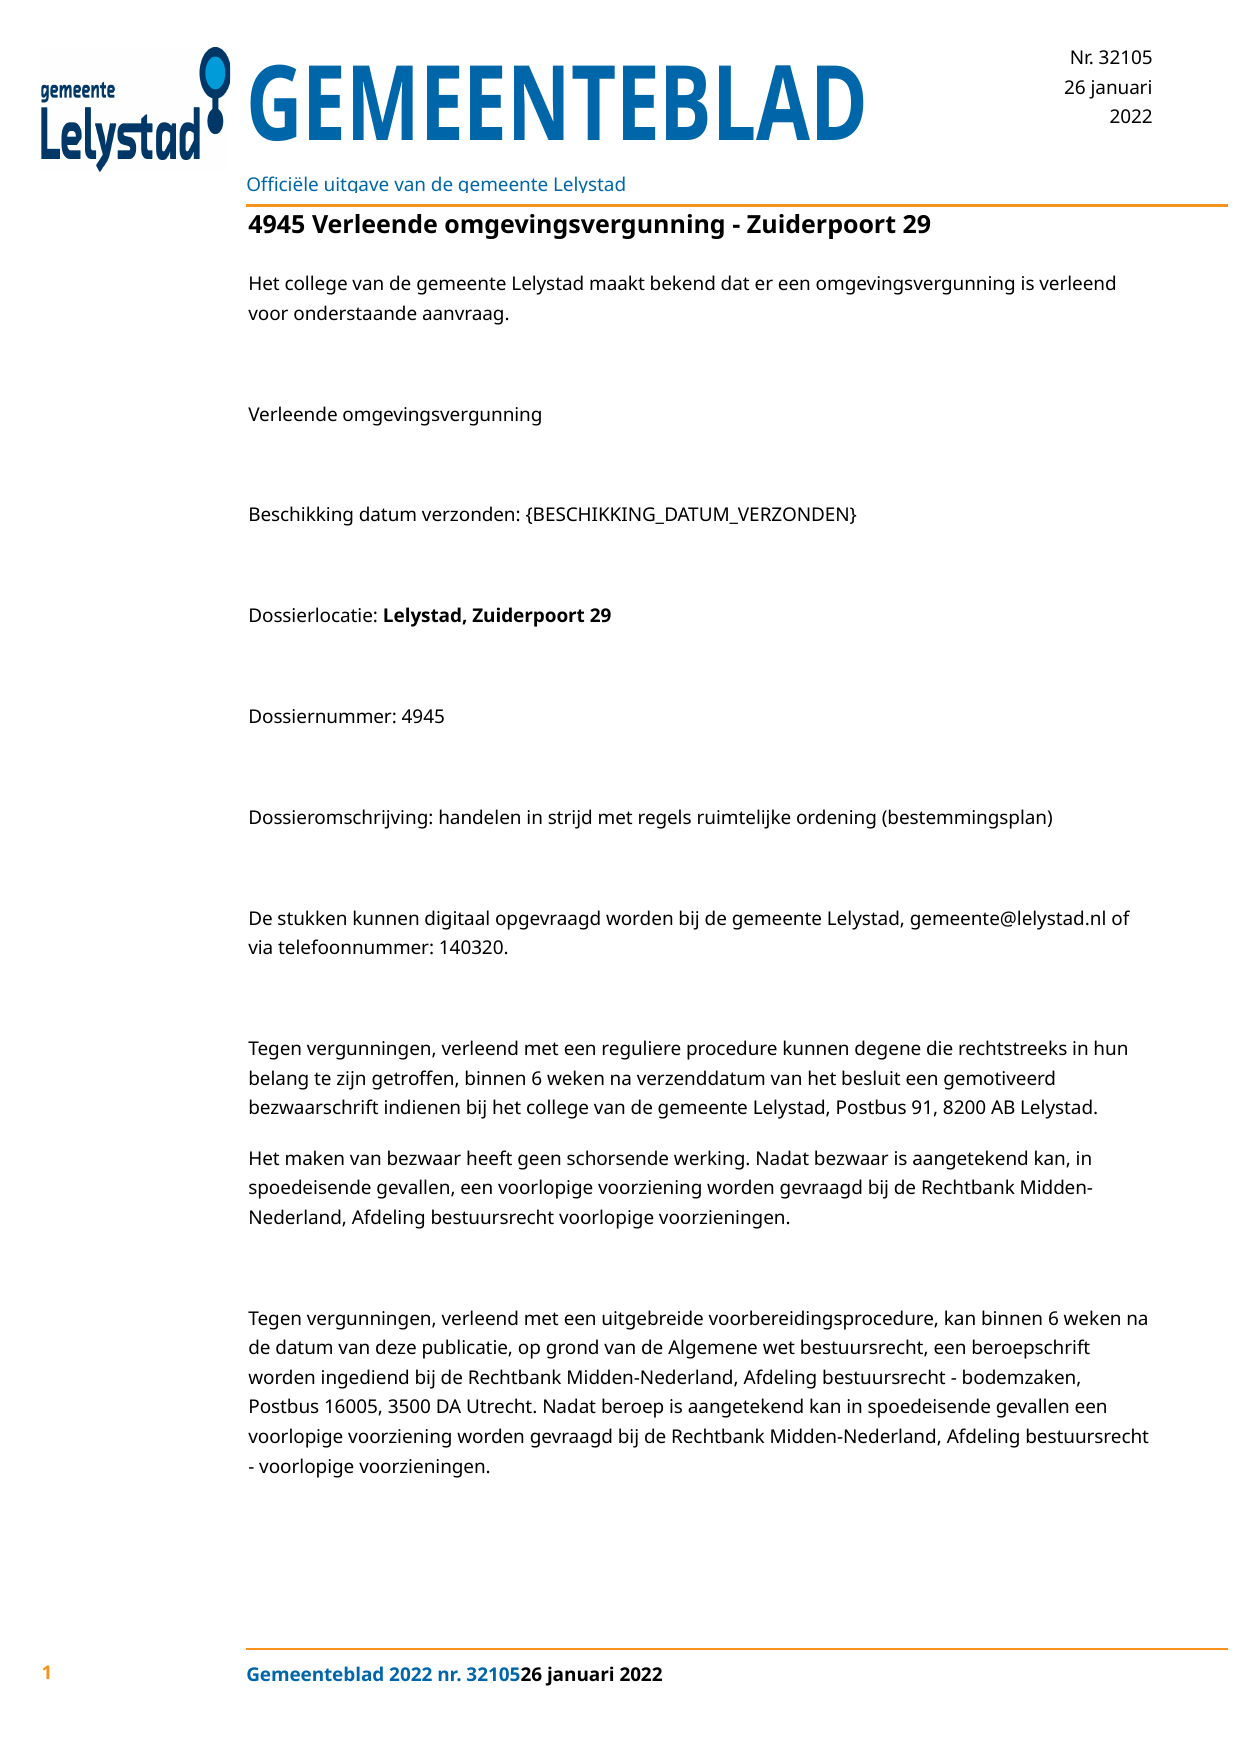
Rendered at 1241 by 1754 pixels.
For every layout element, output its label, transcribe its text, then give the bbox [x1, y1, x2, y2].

text De stukken kunnen digitaal opgevraagd worden bij de gemeente Lelystad, gemeente@lelystad.nl of via telefoonnummer: 140320. [248, 905, 1152, 960]
picture [41, 47, 231, 172]
text Dossierlocatie: Lelystad, Zuiderpoort 29 [248, 602, 1152, 628]
text Dossieromschrijving: handelen in strijd met regels ruimtelijke ordening (bestemmingsplan) [248, 804, 1152, 830]
text Verleende omgevingsvergunning [248, 401, 1152, 426]
text Het maken van bezwaar heeft geen schorsende werking. Nadat bezwaar is aangetekend kan, in spoedeisende gevallen, een voorlopige voorziening worden gevraagd bij de Rechtbank Midden-Nederland, Afdeling bestuursrecht voorlopige voorzieningen. [248, 1145, 1152, 1230]
text Tegen vergunningen, verleend met een reguliere procedure kunnen degene die rechtstreeks in hun belang te zijn getroffen, binnen 6 weken na verzenddatum van het besluit een gemotiveerd bezwaarschrift indienen bij het college van de gemeente Lelystad, Postbus 91, 8200 AB Lelystad. [248, 1035, 1152, 1120]
text 4945 Verleende omgevingsvergunning - Zuiderpoort 29 [248, 207, 1152, 241]
text Het college van de gemeente Lelystad maakt bekend dat er een omgevingsvergunning is verleend voor onderstaande aanvraag. [248, 270, 1152, 326]
text Tegen vergunningen, verleend met een uitgebreide voorbereidingsprocedure, kan binnen 6 weken na de datum van deze publicatie, op grond van de Algemene wet bestuursrecht, een beroepschrift worden ingediend bij de Rechtbank Midden-Nederland, Afdeling bestuursrecht - bodemzaken, Postbus 16005, 3500 DA Utrecht. Nadat beroep is aangetekend kan in spoedeisende gevallen een voorlopige voorziening worden gevraagd bij de Rechtbank Midden-Nederland, Afdeling bestuursrecht - voorlopige voorzieningen. [248, 1305, 1152, 1478]
text Dossiernummer: 4945 [248, 703, 1152, 729]
text Beschikking datum verzonden: {BESCHIKKING_DATUM_VERZONDEN} [248, 502, 1152, 527]
